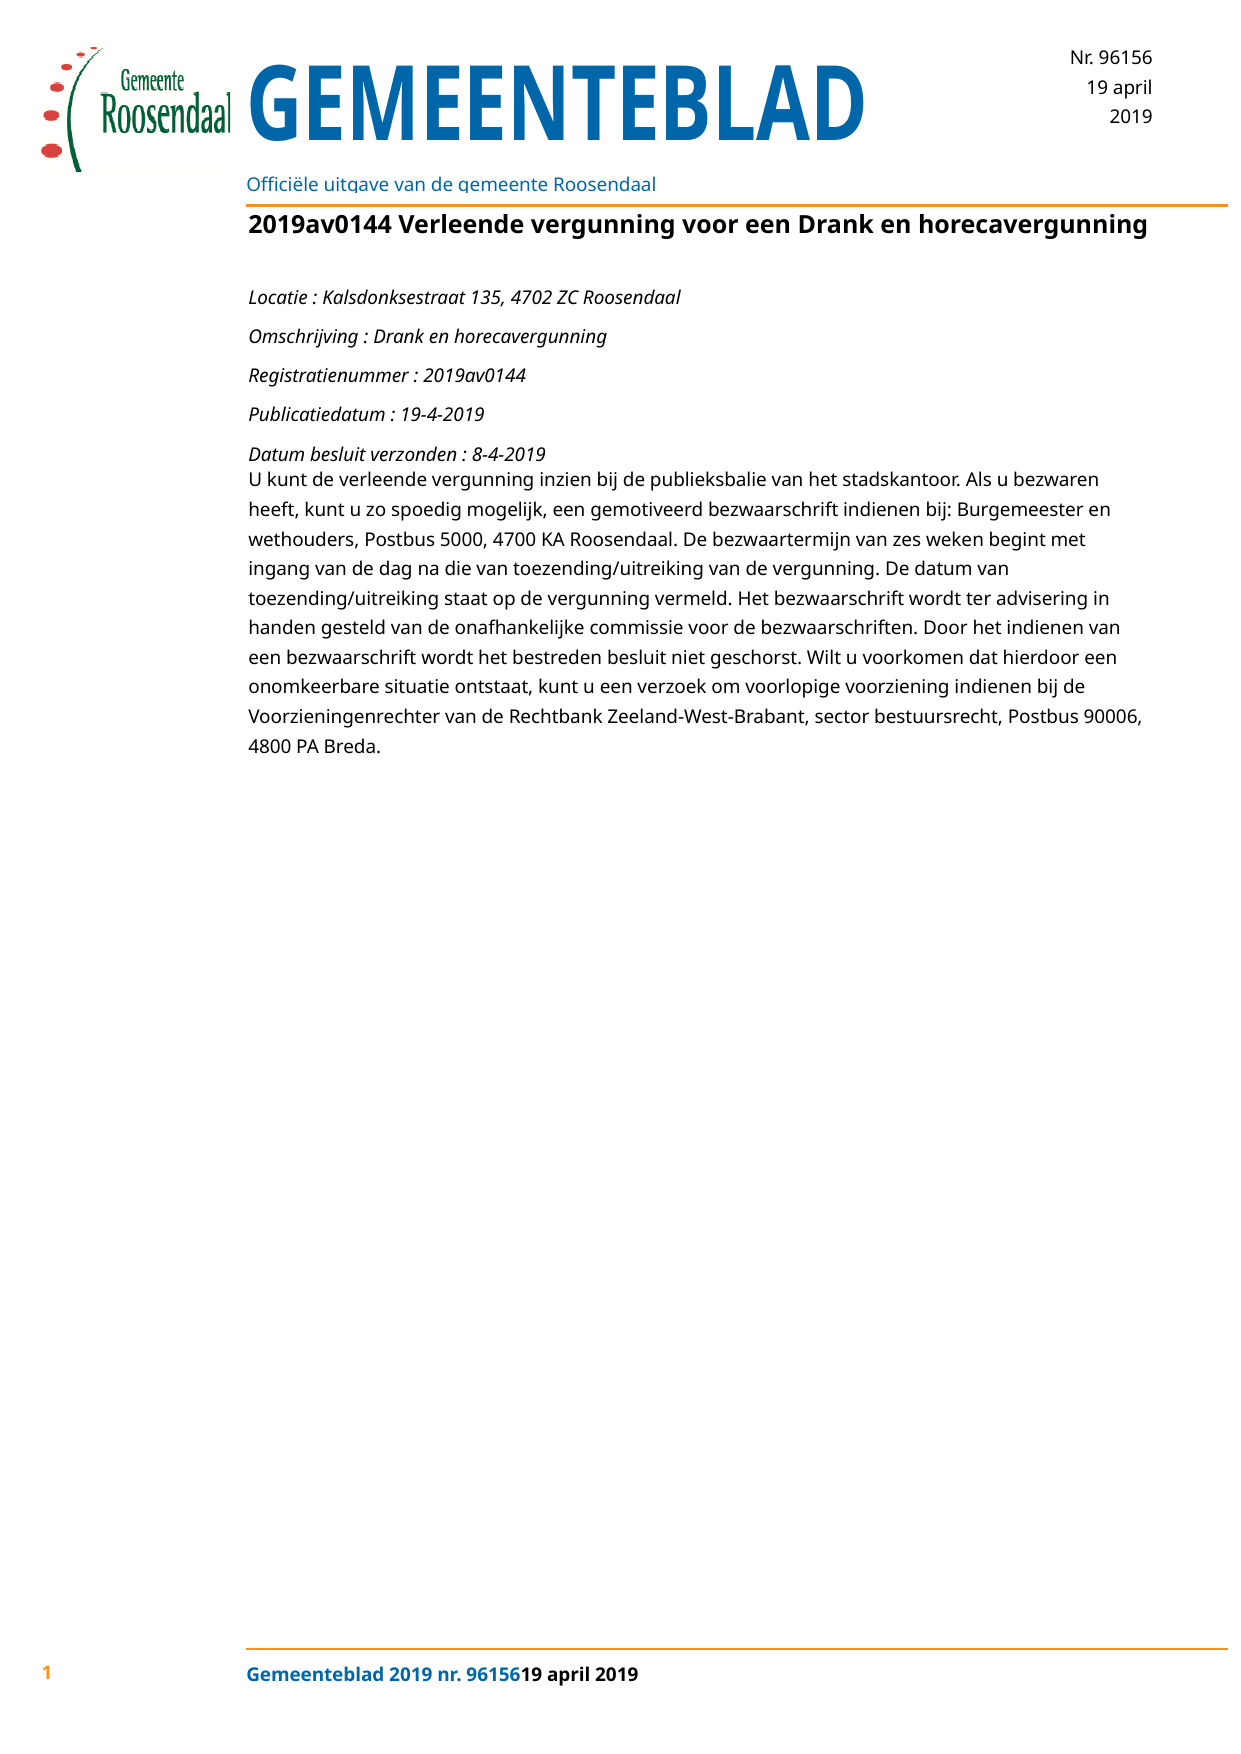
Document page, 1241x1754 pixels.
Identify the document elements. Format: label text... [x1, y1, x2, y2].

text Registratienummer : 2019av0144 [248, 362, 1152, 388]
text 2019av0144 Verleende vergunning voor een Drank en horecavergunning [248, 207, 1152, 241]
text Locatie : Kalsdonksestraat 135, 4702 ZC Roosendaal [248, 284, 1152, 309]
text U kunt de verleende vergunning inzien bij de publieksbalie van het stadskantoor. Als u bezwaren heeft, kunt u zo spoedig mogelijk, een gemotiveerd bezwaarschrift indienen bij: Burgemeester en wethouders, Postbus 5000, 4700 KA Roosendaal. De bezwaartermijn van zes weken begint met ingang van de dag na die van toezending/uitreiking van de vergunning. De datum van toezending/uitreiking staat op de vergunning vermeld. Het bezwaarschrift wordt ter advisering in handen gesteld van de onafhankelijke commissie voor de bezwaarschriften. Door het indienen van een bezwaarschrift wordt het bestreden besluit niet geschorst. Wilt u voorkomen dat hierdoor een onomkeerbare situatie ontstaat, kunt u een verzoek om voorlopige voorziening indienen bij de Voorzieningenrechter van de Rechtbank Zeeland-West-Brabant, sector bestuursrecht, Postbus 90006, 4800 PA Breda. [248, 467, 1152, 759]
text Publicatiedatum : 19-4-2019 [248, 402, 1152, 427]
picture [41, 47, 231, 172]
text Datum besluit verzonden : 8-4-2019 [248, 441, 1152, 467]
text Omschrijving : Drank en horecavergunning [248, 323, 1152, 349]
